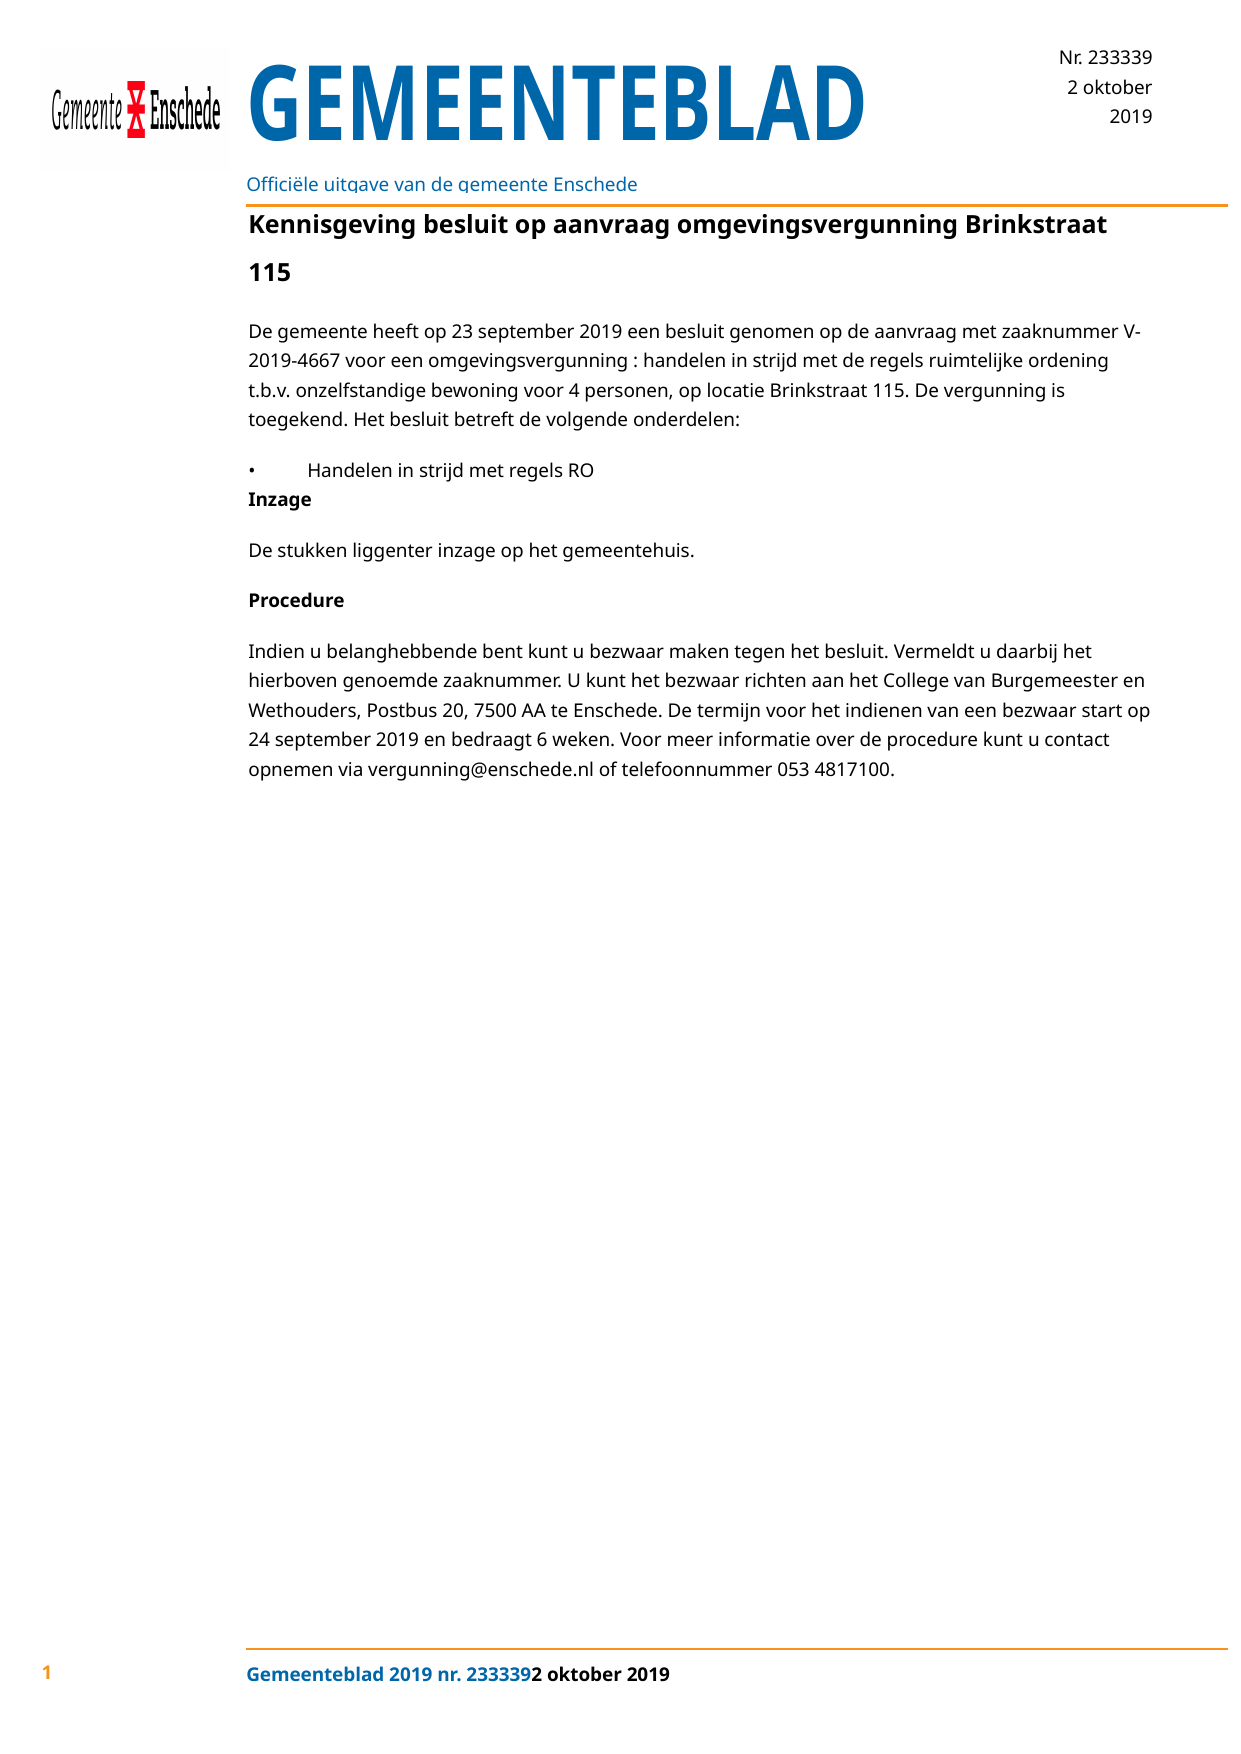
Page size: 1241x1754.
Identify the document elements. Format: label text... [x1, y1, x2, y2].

text Indien u belanghebbende bent kunt u bezwaar maken tegen het besluit. Vermeldt u daarbij het hierboven genoemde zaaknummer. U kunt het bezwaar richten aan het College van Burgemees­ter en Wethouders, Postbus 20, 7500 AA te Enschede. De termijn voor het indienen van een bezwaar start op 24 september 2019 en bedraagt 6 weken. Voor meer informatie over de procedure kunt u contact opnemen via vergunning@enschede.nl of telefoonnummer 053 4817100. [248, 638, 1152, 782]
text Kennisgeving besluit op aanvraag omgevingsvergunning Brinkstraat 115 [248, 207, 1152, 288]
text Procedure [248, 587, 1152, 613]
picture [41, 47, 231, 172]
text De stukken liggenter inzage op het gemeentehuis. [248, 537, 1152, 563]
text De gemeente heeft op 23 september 2019 een besluit genomen op de aanvraag met zaaknummer V-2019-4667 voor een omgevingsvergunning : handelen in strijd met de regels ruimtelijke ordening t.b.v. onzelfstandige bewoning voor 4 personen, op locatie Brinkstraat 115. De vergunning is toegekend. Het besluit betreft de volgende onderdelen: [248, 318, 1152, 432]
list Handelen in strijd met regels RO [248, 457, 1152, 483]
text Inzage [248, 487, 1152, 512]
